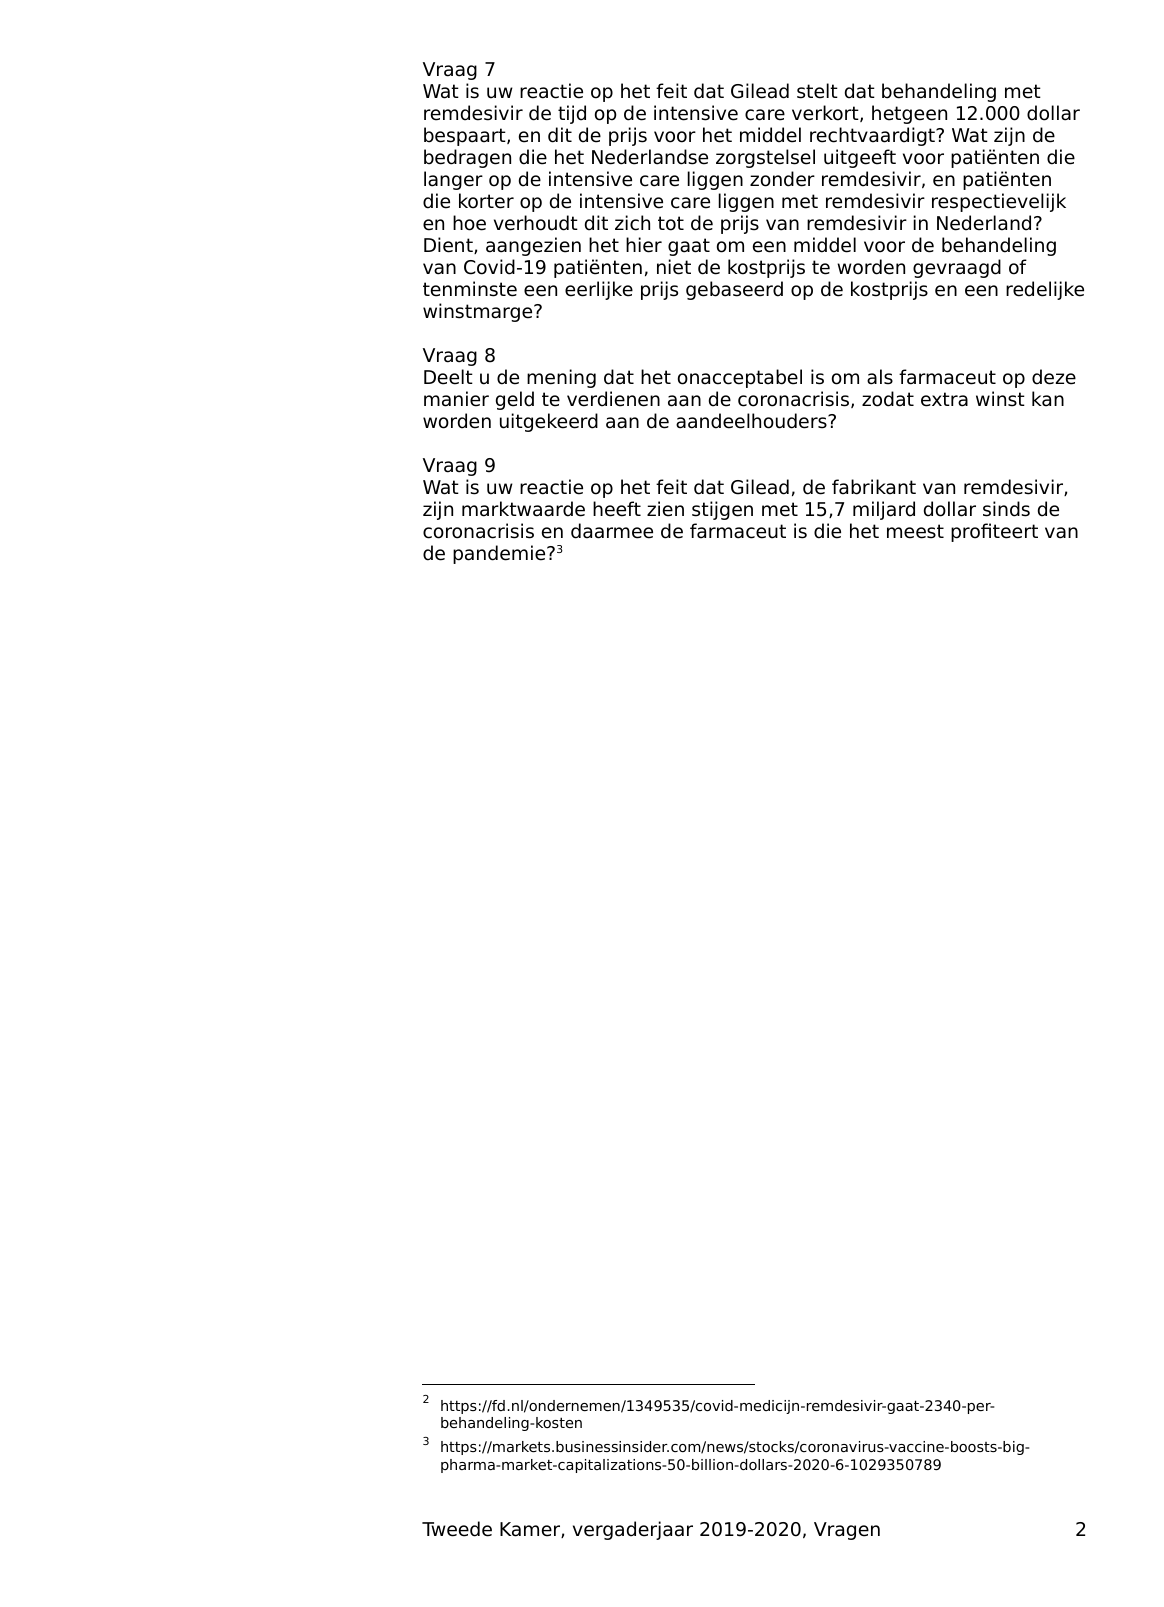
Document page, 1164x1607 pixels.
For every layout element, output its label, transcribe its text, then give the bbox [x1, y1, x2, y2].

text Vraag 9 [422, 455, 1087, 477]
text Wat is uw reactie op het feit dat Gilead stelt dat behandeling met remdesivir de tijd op de intensive care verkort, hetgeen 12.000 dollar bespaart, en dit de prijs voor het middel rechtvaardigt? Wat zijn de bedragen die het Nederlandse zorgstelsel uitgeeft voor patiënten die langer op de intensive care liggen zonder remdesivir, en patiënten die korter op de intensive care liggen met remdesivir respectievelijk en hoe verhoudt dit zich tot de prijs van remdesivir in Nederland? Dient, aangezien het hier gaat om een middel voor de behandeling van Covid-19 patiënten, niet de kostprijs te worden gevraagd of tenminste een eerlijke prijs gebaseerd op de kostprijs en een redelijke winstmarge? [422, 81, 1087, 323]
text https://markets.businessinsider.com/news/stocks/coronavirus-vaccine-boosts-big-pharma-market-capitalizations-50-billion-dollars-2020-6-1029350789 [422, 1435, 1087, 1474]
text Wat is uw reactie op het feit dat Gilead, de fabrikant van remdesivir, zijn marktwaarde heeft zien stijgen met 15,7 miljard dollar sinds de coronacrisis en daarmee de farmaceut is die het meest profiteert van de pandemie? [422, 477, 1087, 565]
text https://fd.nl/ondernemen/1349535/covid-medicijn-remdesivir-gaat-2340-per-behandeling-kosten [422, 1393, 1087, 1432]
text Vraag 8 [422, 345, 1087, 367]
text Vraag 7 [422, 59, 1087, 81]
text Deelt u de mening dat het onacceptabel is om als farmaceut op deze manier geld te verdienen aan de coronacrisis, zodat extra winst kan worden uitgekeerd aan de aandeelhouders? [422, 367, 1087, 433]
